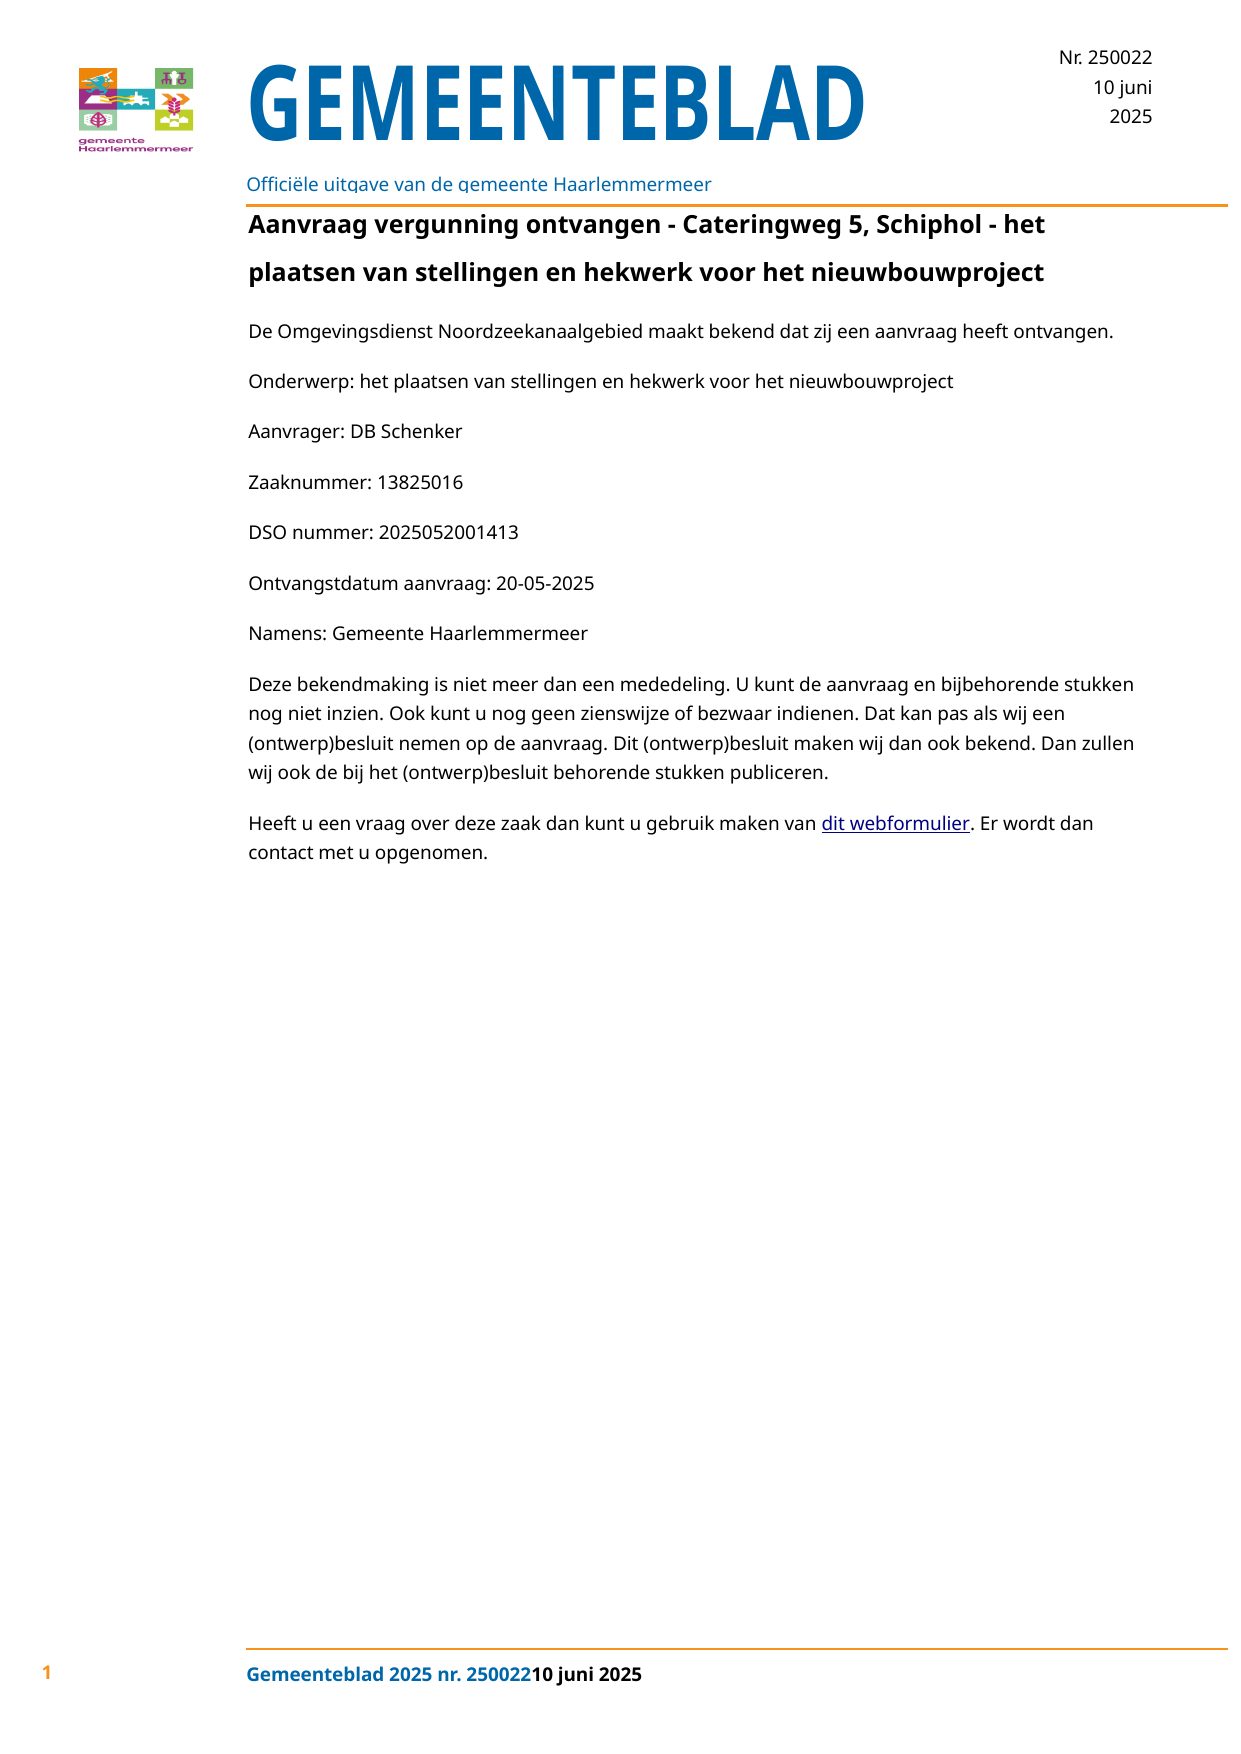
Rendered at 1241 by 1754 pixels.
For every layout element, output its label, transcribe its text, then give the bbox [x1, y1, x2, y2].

picture [41, 47, 231, 172]
text Onderwerp: het plaatsen van stellingen en hekwerk voor het nieuwbouwproject [248, 368, 1152, 394]
text Heeft u een vraag over deze zaak dan kunt u gebruik maken van dit webformulier. Er wordt dan contact met u opgenomen. [248, 810, 1152, 865]
text DSO nummer: 2025052001413 [248, 519, 1152, 545]
text Aanvrager: DB Schenker [248, 419, 1152, 444]
text Aanvraag vergunning ontvangen - Cateringweg 5, Schiphol - het plaatsen van stellingen en hekwerk voor het nieuwbouwproject [248, 207, 1152, 288]
text Deze bekendmaking is niet meer dan een mededeling. U kunt de aanvraag en bijbehorende stukken nog niet inzien. Ook kunt u nog geen zienswijze of bezwaar indienen. Dat kan pas als wij een (ontwerp)besluit nemen op de aanvraag. Dit (ontwerp)besluit maken wij dan ook bekend. Dan zullen wij ook de bij het (ontwerp)besluit behorende stukken publiceren. [248, 671, 1152, 785]
text De Omgevingsdienst Noordzeekanaalgebied maakt bekend dat zij een aanvraag heeft ontvangen. [248, 318, 1152, 344]
text Zaaknummer: 13825016 [248, 469, 1152, 495]
text Namens: Gemeente Haarlemmermeer [248, 620, 1152, 646]
text Ontvangstdatum aanvraag: 20-05-2025 [248, 570, 1152, 596]
